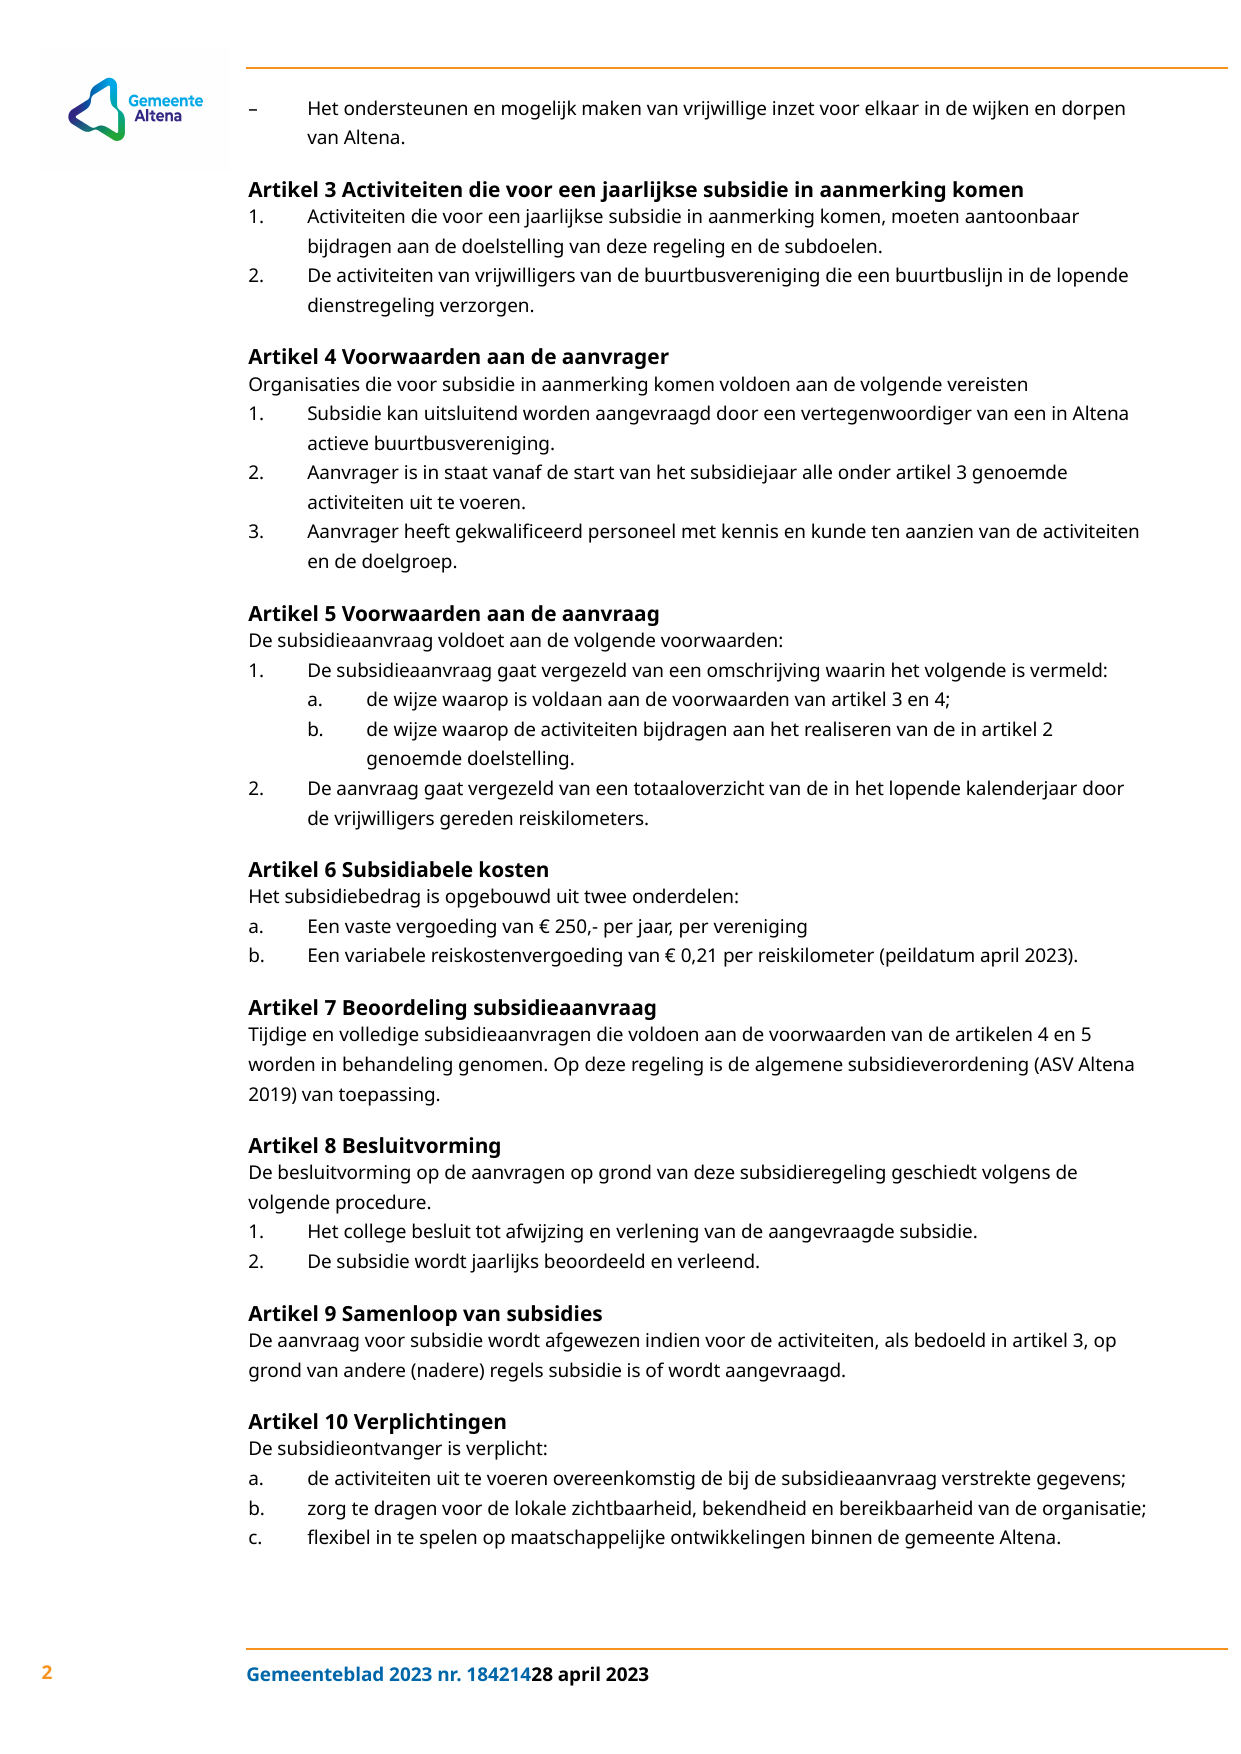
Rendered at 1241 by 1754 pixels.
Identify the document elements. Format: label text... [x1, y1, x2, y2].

text Artikel 7 Beoordeling subsidieaanvraag [248, 993, 1152, 1022]
text Artikel 8 Besluitvorming [248, 1131, 1152, 1159]
text Organisaties die voor subsidie in aanmerking komen voldoen aan de volgende vereisten [248, 371, 1152, 397]
list de wijze waarop de activiteiten bijdragen aan het realiseren van de in artikel 2 genoemde doelstelling. [307, 716, 1152, 771]
list Een variabele reiskostenvergoeding van € 0,21 per reiskilometer (peildatum april 2023). [248, 943, 1152, 968]
list Subsidie kan uitsluitend worden aangevraagd door een vertegenwoordiger van een in Altena actieve buurtbusvereniging. [248, 400, 1152, 456]
text De subsidieaanvraag voldoet aan de volgende voorwaarden: [248, 627, 1152, 653]
list De subsidie wordt jaarlijks beoordeeld en verleend. [248, 1248, 1152, 1274]
text De aanvraag voor subsidie wordt afgewezen indien voor de activiteiten, als bedoeld in artikel 3, op grond van andere (nadere) regels subsidie is of wordt aangevraagd. [248, 1327, 1152, 1382]
list Een vaste vergoeding van € 250,- per jaar, per vereniging [248, 913, 1152, 939]
list De subsidieaanvraag gaat vergezeld van een omschrijving waarin het volgende is vermeld: [248, 657, 1152, 682]
text De subsidieontvanger is verplicht: [248, 1436, 1152, 1461]
list Activiteiten die voor een jaarlijkse subsidie in aanmerking komen, moeten aantoonbaar bijdragen aan de doelstelling van deze regeling en de subdoelen. [248, 203, 1152, 258]
list Aanvrager heeft gekwalificeerd personeel met kennis en kunde ten aanzien van de activiteiten en de doelgroep. [248, 519, 1152, 574]
list de wijze waarop is voldaan aan de voorwaarden van artikel 3 en 4; [307, 686, 1152, 712]
list Het ondersteunen en mogelijk maken van vrijwillige inzet voor elkaar in de wijken en dorpen van Altena. [248, 95, 1152, 150]
text Artikel 5 Voorwaarden aan de aanvraag [248, 599, 1152, 627]
text De besluitvorming op de aanvragen op grond van deze subsidieregeling geschiedt volgens de volgende procedure. [248, 1159, 1152, 1215]
list flexibel in te spelen op maatschappelijke ontwikkelingen binnen de gemeente Altena. [248, 1524, 1152, 1550]
list Aanvrager is in staat vanaf de start van het subsidiejaar alle onder artikel 3 genoemde activiteiten uit te voeren. [248, 459, 1152, 515]
list zorg te dragen voor de lokale zichtbaarheid, bekendheid en bereikbaarheid van de organisatie; [248, 1495, 1152, 1521]
text Artikel 3 Activiteiten die voor een jaarlijkse subsidie in aanmerking komen [248, 175, 1152, 203]
text Tijdige en volledige subsidieaanvragen die voldoen aan de voorwaarden van de artikelen 4 en 5 worden in behandeling genomen. Op deze regeling is de algemene subsidieverordening (ASV Altena 2019) van toepassing. [248, 1022, 1152, 1106]
list Het college besluit tot afwijzing en verlening van de aangevraagde subsidie. [248, 1219, 1152, 1244]
text Artikel 4 Voorwaarden aan de aanvrager [248, 342, 1152, 371]
text Artikel 9 Samenloop van subsidies [248, 1299, 1152, 1327]
text Artikel 10 Verplichtingen [248, 1407, 1152, 1436]
list De aanvraag gaat vergezeld van een totaaloverzicht van de in het lopende kalenderjaar door de vrijwilligers gereden reiskilometers. [248, 775, 1152, 830]
list de activiteiten uit te voeren overeenkomstig de bij de subsidieaanvraag verstrekte gegevens; [248, 1465, 1152, 1491]
list De activiteiten van vrijwilligers van de buurtbusvereniging die een buurtbuslijn in de lopende dienstregeling verzorgen. [248, 262, 1152, 318]
text Artikel 6 Subsidiabele kosten [248, 855, 1152, 883]
picture [41, 47, 231, 172]
text Het subsidiebedrag is opgebouwd uit twee onderdelen: [248, 883, 1152, 909]
